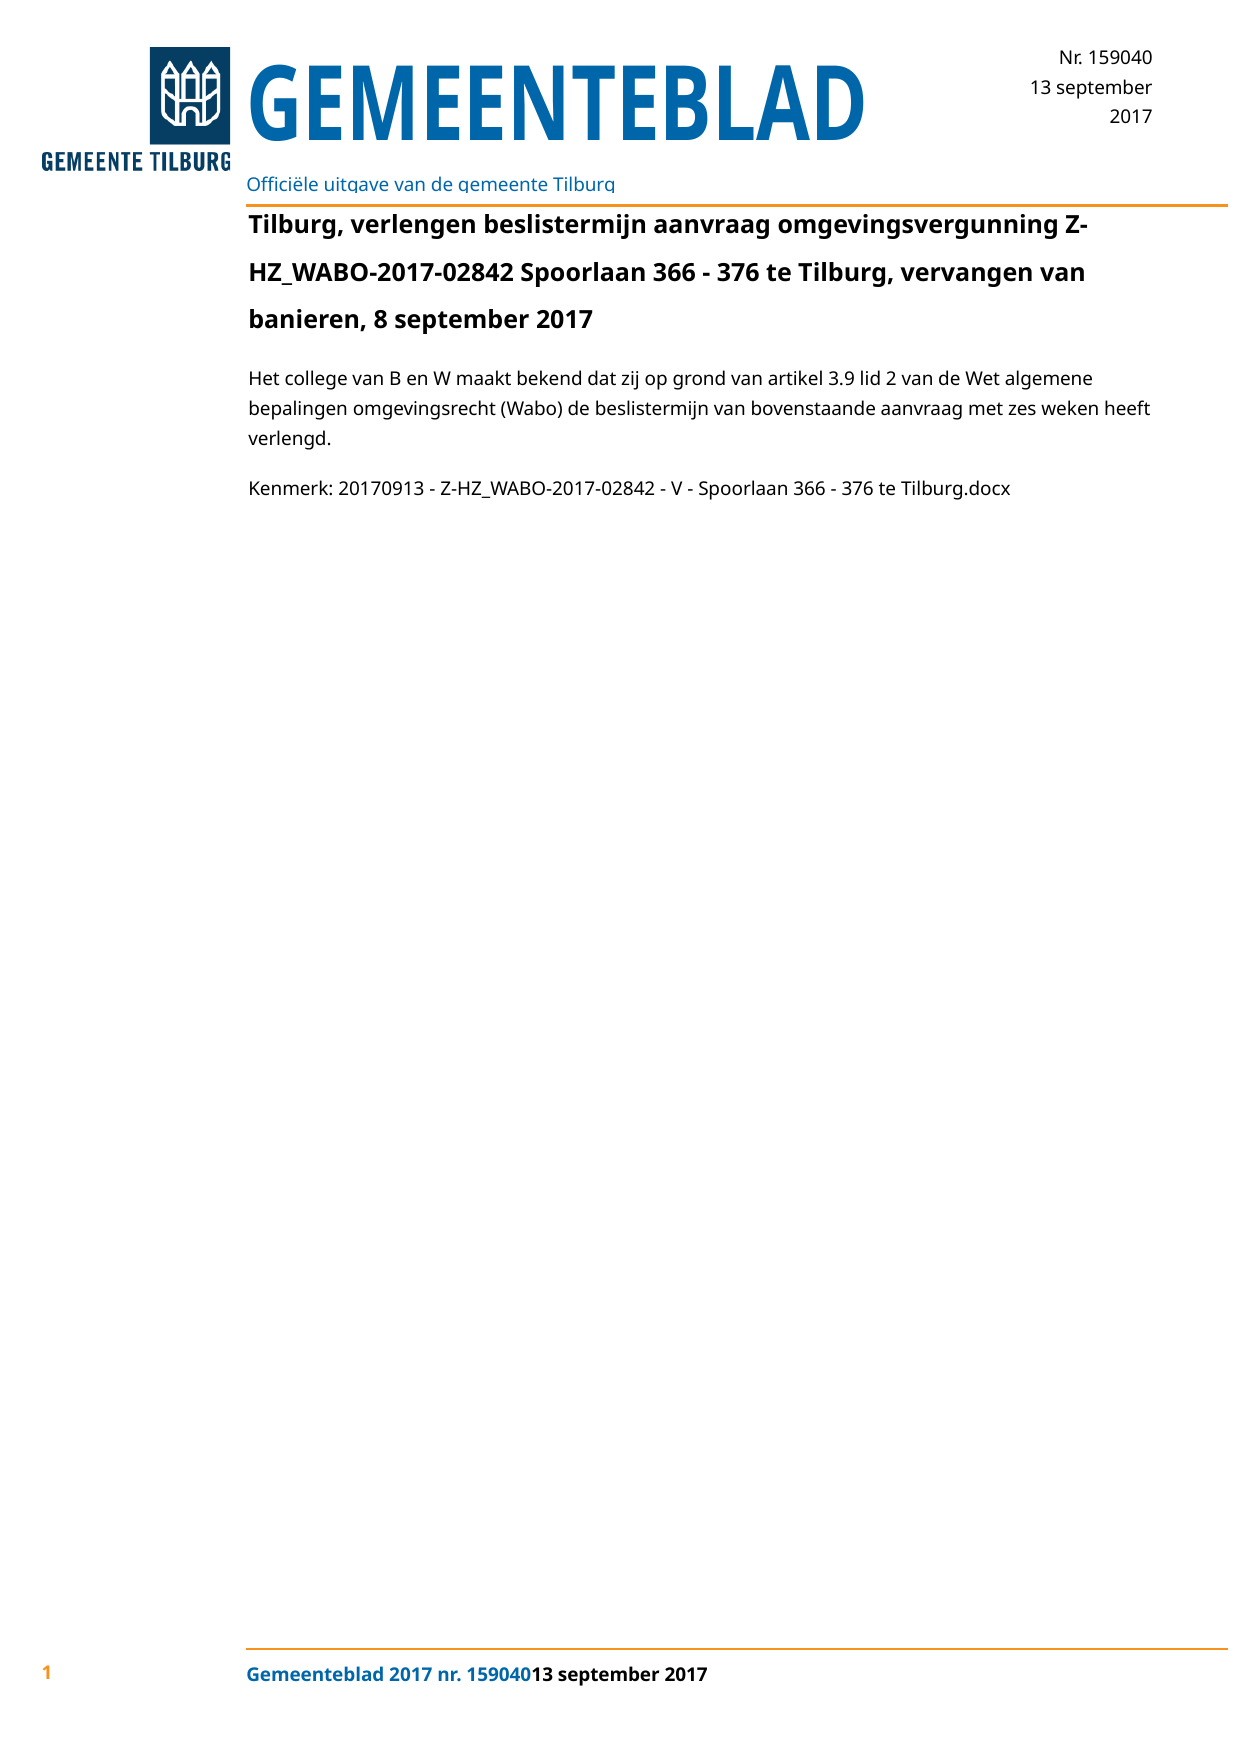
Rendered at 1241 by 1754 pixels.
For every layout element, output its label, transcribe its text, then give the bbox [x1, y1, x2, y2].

text Kenmerk: 20170913 - Z-HZ_WABO-2017-02842 - V - Spoorlaan 366 - 376 te Tilburg.docx [248, 475, 1152, 501]
text Tilburg, verlengen beslistermijn aanvraag omgevingsvergunning Z-HZ_WABO-2017-02842 Spoorlaan 366 - 376 te Tilburg, vervangen van banieren, 8 september 2017 [248, 207, 1152, 336]
picture [41, 47, 231, 172]
text Het college van B en W maakt bekend dat zij op grond van artikel 3.9 lid 2 van de Wet algemene bepalingen omgevingsrecht (Wabo) de beslistermijn van bovenstaande aanvraag met zes weken heeft verlengd. [248, 366, 1152, 450]
